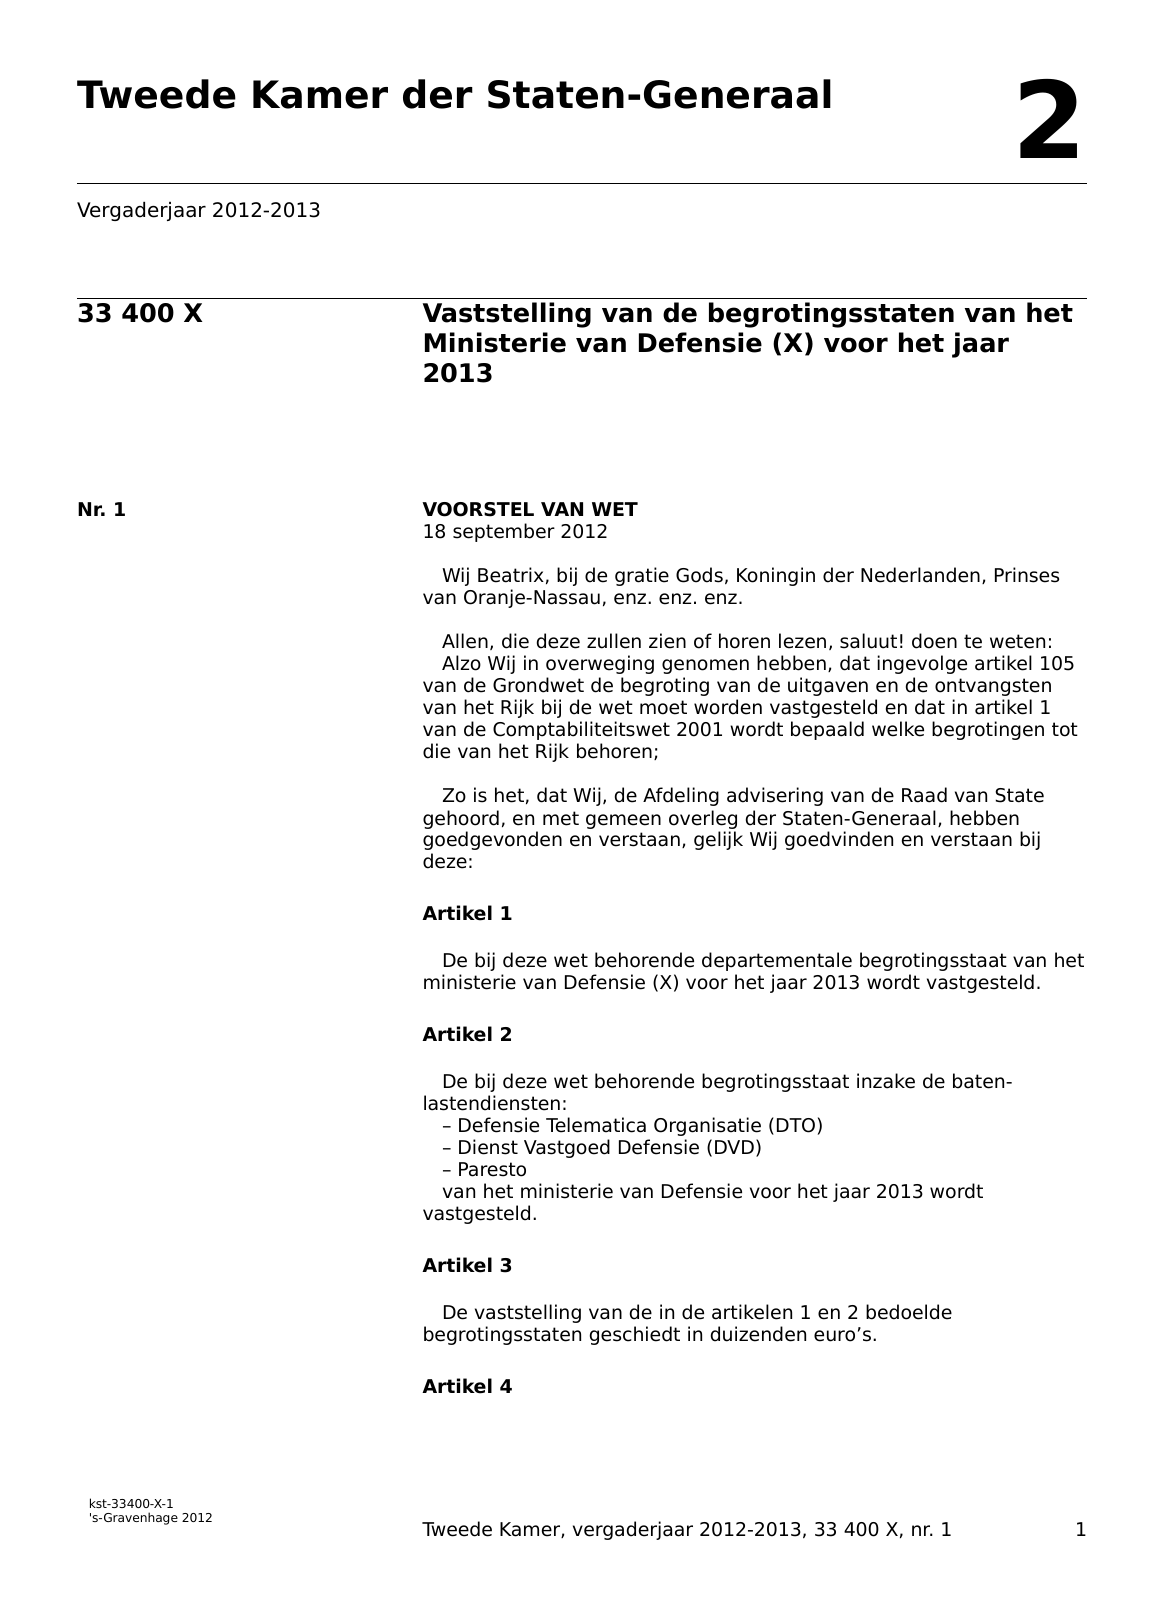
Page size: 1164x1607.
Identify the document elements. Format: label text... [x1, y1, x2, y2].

subtitle Artikel 3 [422, 1255, 1087, 1277]
text 's-Gravenhage 2012 [88, 1511, 323, 1525]
subtitle Artikel 2 [422, 1024, 1087, 1046]
text Allen, die deze zullen zien of horen lezen, saluut! doen te weten: [422, 631, 1087, 653]
subtitle Artikel 4 [422, 1376, 1087, 1398]
table_header 2 [886, 59, 1087, 183]
text kst-33400-X-1 [88, 1497, 323, 1511]
text Alzo Wij in overweging genomen hebben, dat ingevolge artikel 105 van de Grondwet de begroting van de uitgaven en de ontvangsten van het Rijk bij de wet moet worden vastgesteld en dat in artikel 1 van de Comptabiliteitswet 2001 wordt bepaald welke begrotingen tot die van het Rijk behoren; [422, 653, 1087, 763]
text – Paresto [422, 1159, 1087, 1181]
text 18 september 2012 [422, 521, 1087, 543]
text – Dienst Vastgoed Defensie (DVD) [422, 1137, 1087, 1159]
text Wij Beatrix, bij de gratie Gods, Koningin der Nederlanden, Prinses van Oranje-Nassau, enz. enz. enz. [422, 565, 1087, 609]
table_cell Vergaderjaar 2012-2013 [77, 184, 1087, 298]
subtitle Artikel 1 [422, 903, 1087, 925]
text – Defensie Telematica Organisatie (DTO) [422, 1115, 1087, 1137]
text De bij deze wet behorende begrotingsstaat inzake de baten-lastendiensten: [422, 1071, 1087, 1115]
text De bij deze wet behorende departementale begrotingsstaat van het ministerie van Defensie (X) voor het jaar 2013 wordt vastgesteld. [422, 950, 1087, 994]
text Zo is het, dat Wij, de Afdeling advisering van de Raad van State gehoord, en met gemeen overleg der Staten-Generaal, hebben goedgevonden en verstaan, gelijk Wij goedvinden en verstaan bij deze: [422, 785, 1087, 873]
subtitle 33 400 X Vaststelling van de begrotingsstaten van het Ministerie van Defensie (X) voor het jaar 2013 [77, 299, 1087, 388]
text De vaststelling van de in de artikelen 1 en 2 bedoelde begrotingsstaten geschiedt in duizenden euro’s. [422, 1302, 1087, 1346]
table_header Tweede Kamer der Staten-Generaal [77, 59, 886, 183]
subtitle Nr. 1 VOORSTEL VAN WET [77, 499, 1087, 521]
text van het ministerie van Defensie voor het jaar 2013 wordt vastgesteld. [422, 1181, 1087, 1225]
